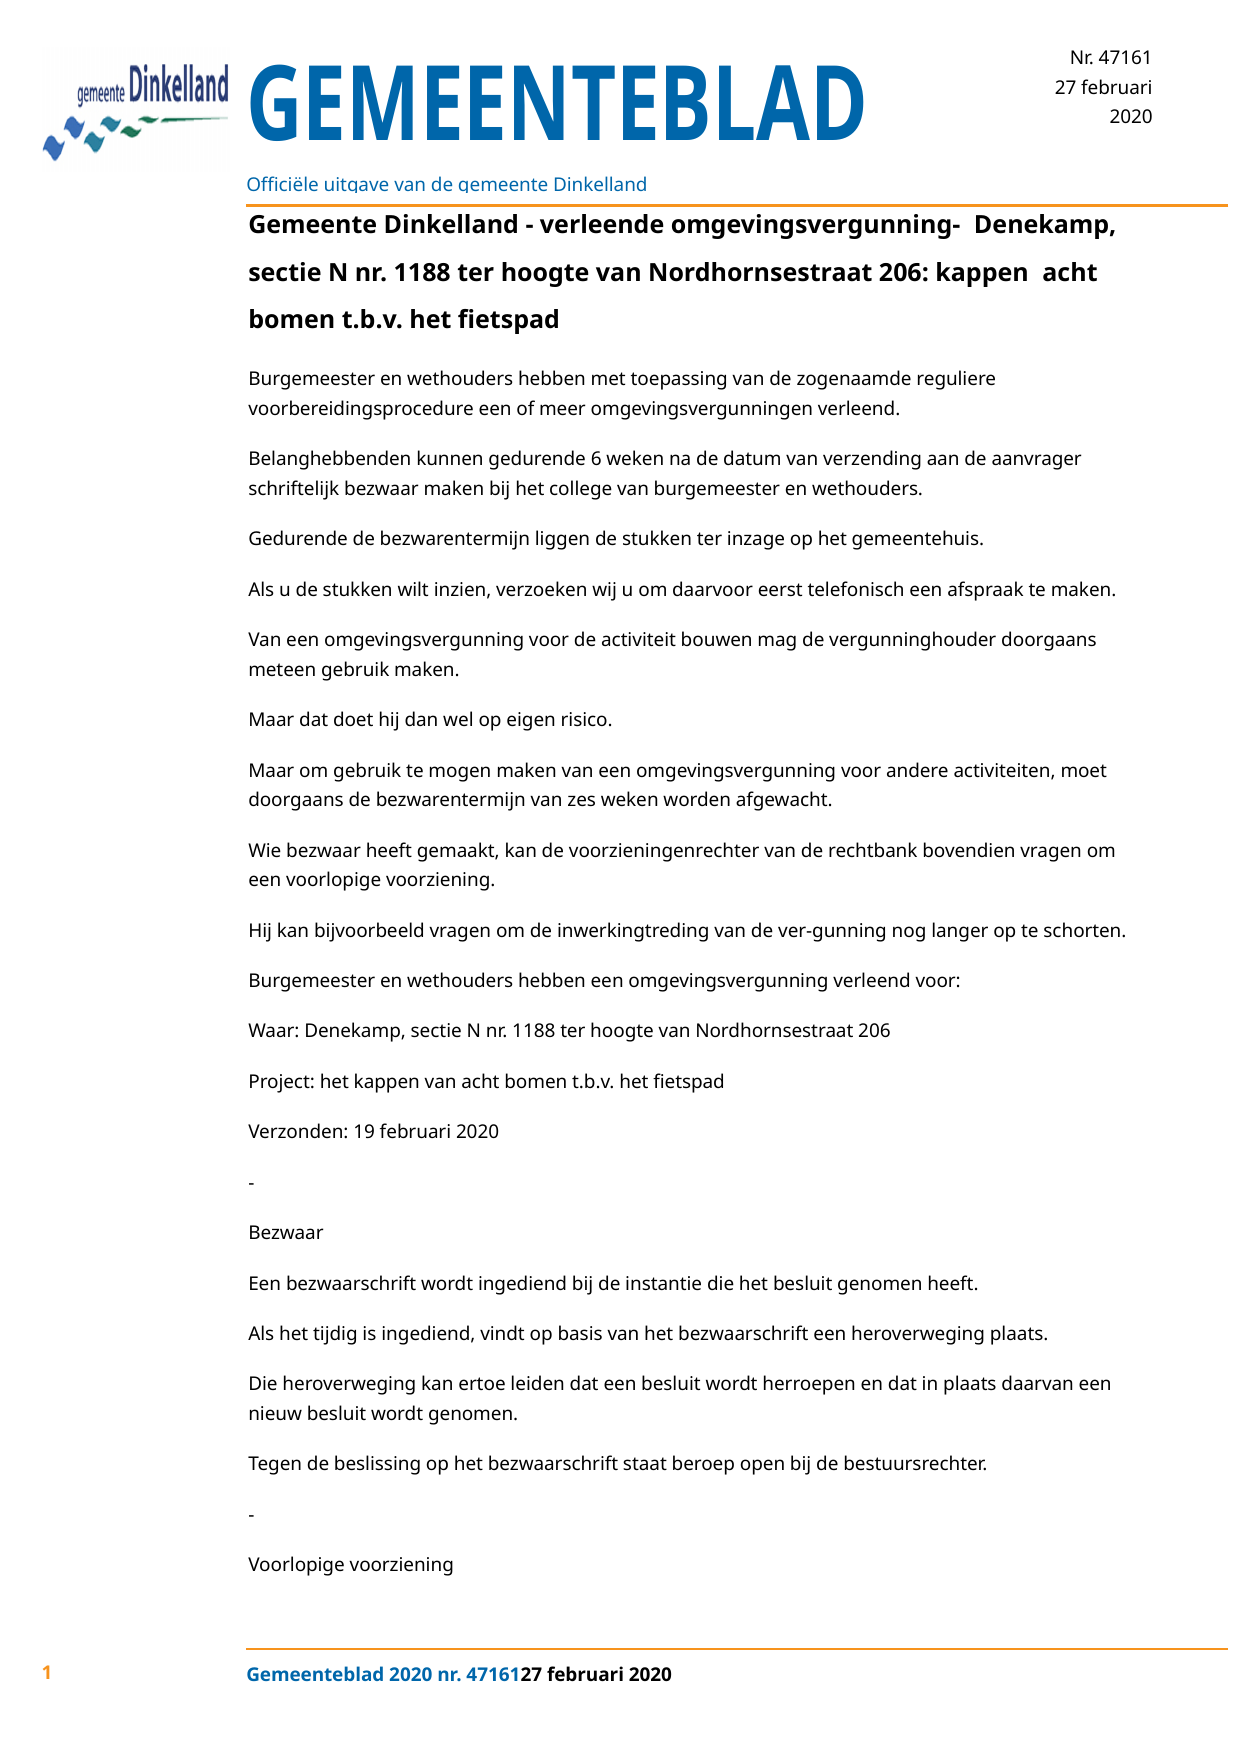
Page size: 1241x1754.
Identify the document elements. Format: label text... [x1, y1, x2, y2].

text Van een omgevingsvergunning voor de activiteit bouwen mag de vergunninghouder doorgaans meteen gebruik maken. [248, 626, 1152, 682]
text Hij kan bijvoorbeeld vragen om de inwerkingtreding van de ver-gunning nog langer op te schorten. [248, 917, 1152, 942]
text Als het tijdig is ingediend, vindt op basis van het bezwaarschrift een heroverweging plaats. [248, 1320, 1152, 1346]
text Burgemeester en wethouders hebben met toepassing van de zogenaamde reguliere voorbereidingsprocedure een of meer omgevingsvergunningen verleend. [248, 366, 1152, 421]
text Burgemeester en wethouders hebben een omgevingsvergunning verleend voor: [248, 967, 1152, 993]
text Waar: Denekamp, sectie N nr. 1188 ter hoogte van Nordhornsestraat 206 [248, 1018, 1152, 1043]
text - [248, 1501, 1152, 1527]
text Als u de stukken wilt inzien, verzoeken wij u om daarvoor eerst telefonisch een afspraak te maken. [248, 576, 1152, 602]
text Voorlopige voorziening [248, 1551, 1152, 1577]
text Wie bezwaar heeft gemaakt, kan de voorzieningenrechter van de rechtbank bovendien vragen om een voorlopige voorziening. [248, 837, 1152, 892]
text Maar om gebruik te mogen maken van een omgevingsvergunning voor andere activiteiten, moet doorgaans de bezwarentermijn van zes weken worden afgewacht. [248, 757, 1152, 812]
text Belanghebbenden kunnen gedurende 6 weken na de datum van verzending aan de aanvrager schriftelijk bezwaar maken bij het college van burgemeester en wethouders. [248, 446, 1152, 501]
picture [41, 47, 231, 172]
text Een bezwaarschrift wordt ingediend bij de instantie die het besluit genomen heeft. [248, 1270, 1152, 1295]
text Gedurende de bezwarentermijn liggen de stukken ter inzage op het gemeentehuis. [248, 526, 1152, 551]
text Project: het kappen van acht bomen t.b.v. het fietspad [248, 1068, 1152, 1094]
text Verzonden: 19 februari 2020 [248, 1118, 1152, 1144]
text - [248, 1169, 1152, 1194]
text Bezwaar [248, 1219, 1152, 1245]
text Maar dat doet hij dan wel op eigen risico. [248, 706, 1152, 732]
text Die heroverweging kan ertoe leiden dat een besluit wordt herroepen en dat in plaats daarvan een nieuw besluit wordt genomen. [248, 1371, 1152, 1426]
text Gemeente Dinkelland - verleende omgevingsvergunning- Denekamp, sectie N nr. 1188 ter hoogte van Nordhornsestraat 206: kappen acht bomen t.b.v. het fietspad [248, 207, 1152, 336]
text Tegen de beslissing op het bezwaarschrift staat beroep open bij de bestuursrechter. [248, 1451, 1152, 1476]
